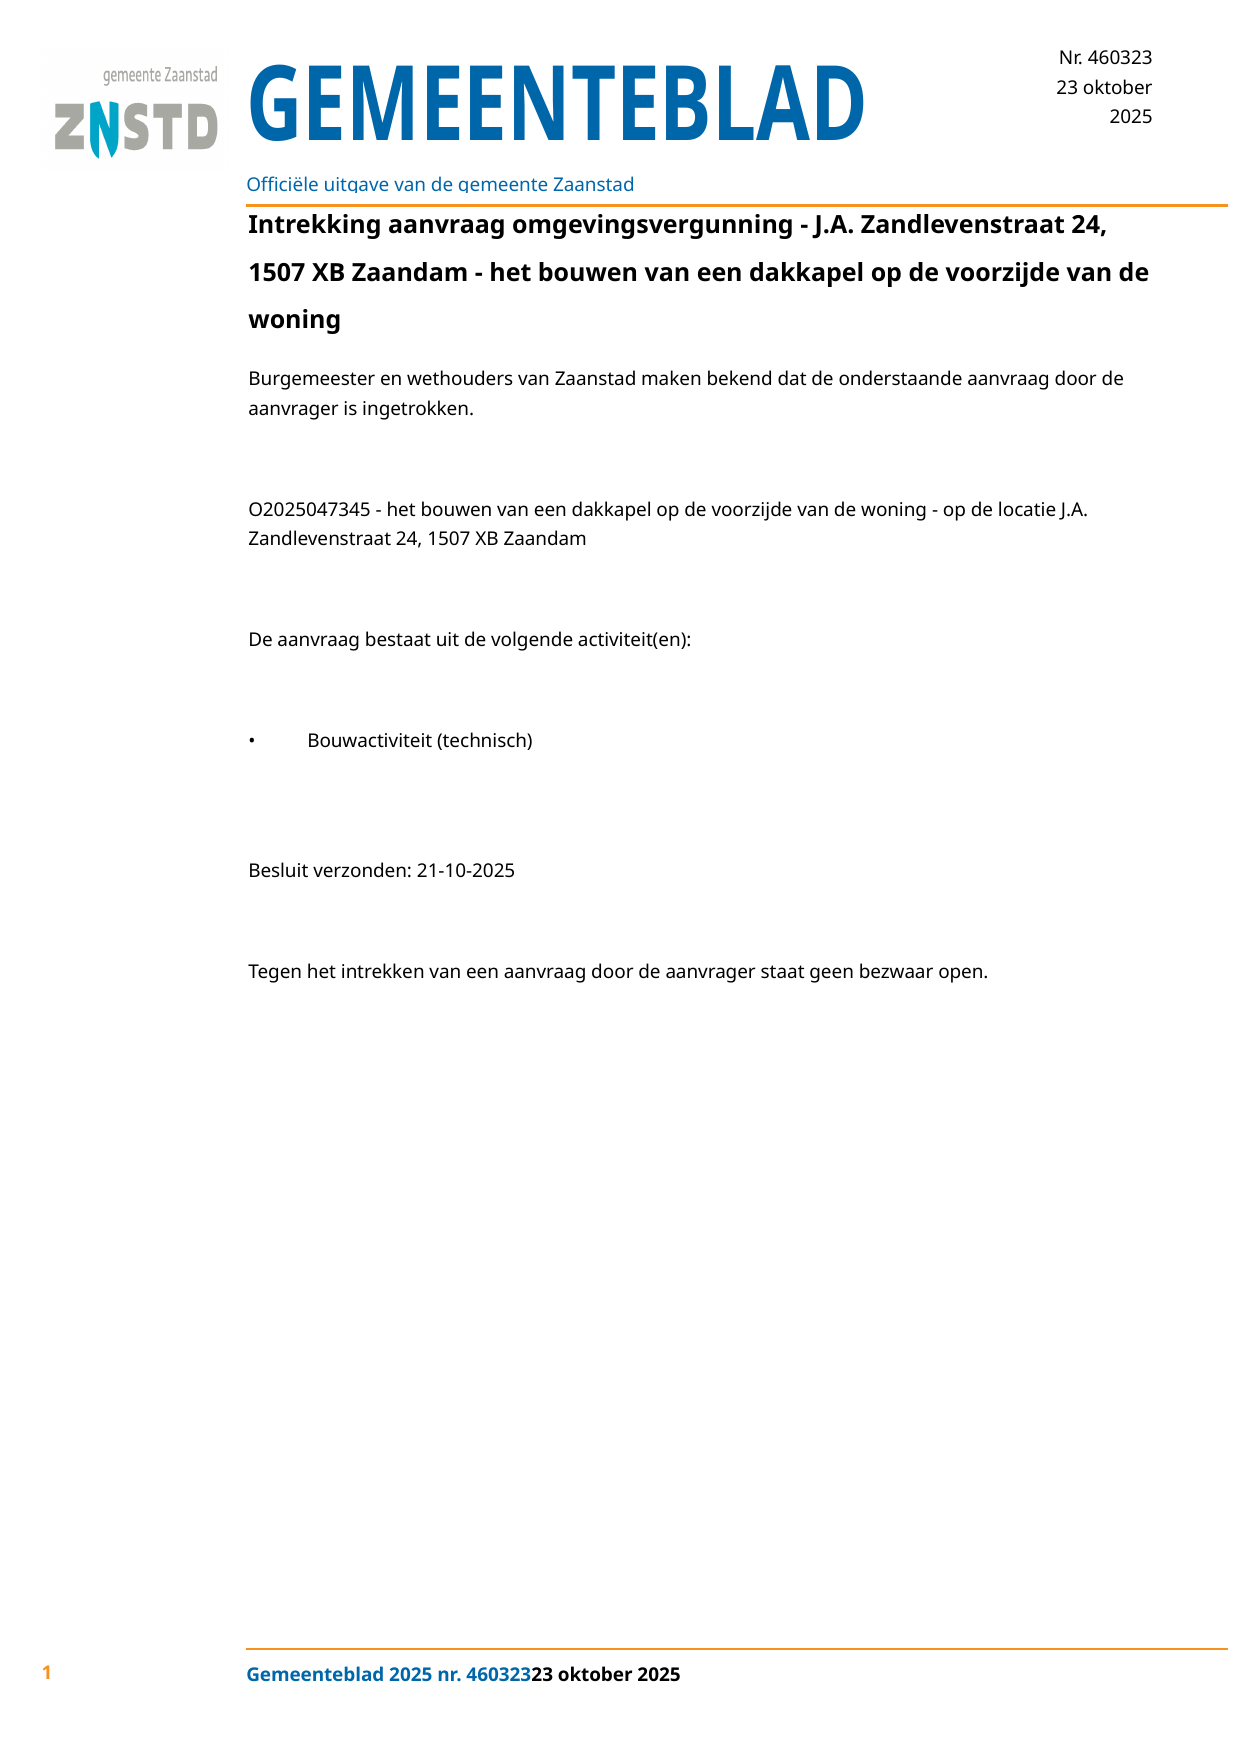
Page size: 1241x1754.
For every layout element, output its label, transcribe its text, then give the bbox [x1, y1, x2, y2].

text Intrekking aanvraag omgevingsvergunning - J.A. Zandlevenstraat 24, 1507 XB Zaandam - het bouwen van een dakkapel op de voorzijde van de woning [248, 207, 1152, 336]
text Burgemeester en wethouders van Zaanstad maken bekend dat de onderstaande aanvraag door de aanvrager is ingetrokken. [248, 366, 1152, 421]
text O2025047345 - het bouwen van een dakkapel op de voorzijde van de woning - op de locatie J.A. Zandlevenstraat 24, 1507 XB Zaandam [248, 496, 1152, 551]
text Tegen het intrekken van een aanvraag door de aanvrager staat geen bezwaar open. [248, 958, 1152, 984]
text Besluit verzonden: 21-10-2025 [248, 858, 1152, 883]
text De aanvraag bestaat uit de volgende activiteit(en): [248, 626, 1152, 652]
list Bouwactiviteit (technisch) [248, 727, 1152, 753]
picture [41, 47, 231, 172]
